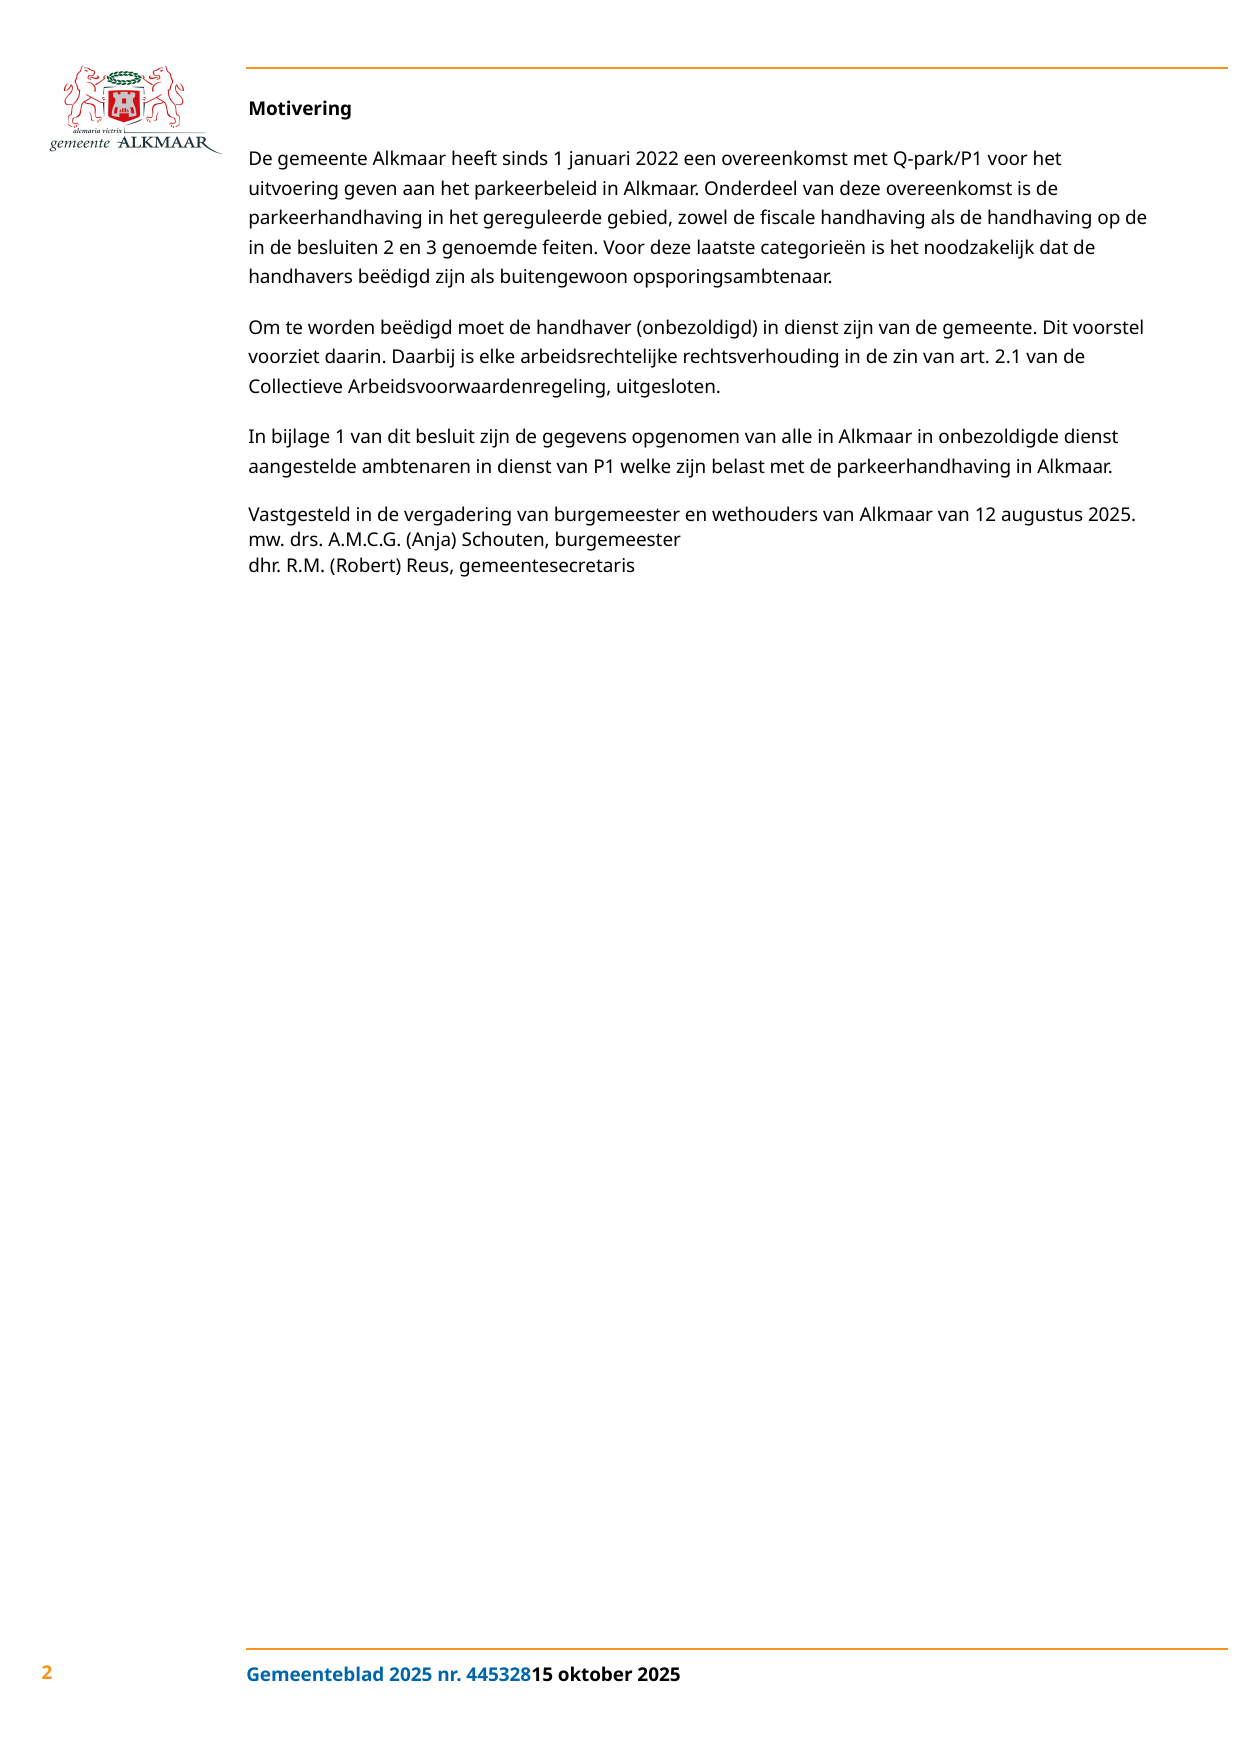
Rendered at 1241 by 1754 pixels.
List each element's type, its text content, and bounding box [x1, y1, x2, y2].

text mw. drs. A.M.C.G. (Anja) Schouten, burgemeester [248, 527, 1152, 552]
text In bijlage 1 van dit besluit zijn de gegevens opgenomen van alle in Alkmaar in onbezoldigde dienst aangestelde ambtenaren in dienst van P1 welke zijn belast met de parkeerhandhaving in Alkmaar. [248, 423, 1152, 479]
text dhr. R.M. (Robert) Reus, gemeentesecretaris [248, 552, 1152, 578]
picture [41, 47, 231, 172]
text Vastgesteld in de vergadering van burgemeester en wethouders van Alkmaar van 12 augustus 2025. [248, 501, 1152, 527]
text Motivering [248, 95, 1152, 121]
text De gemeente Alkmaar heeft sinds 1 januari 2022 een overeenkomst met Q-park/P1 voor het uitvoering geven aan het parkeerbeleid in Alkmaar. Onderdeel van deze overeenkomst is de parkeerhandhaving in het gereguleerde gebied, zowel de fiscale handhaving als de handhaving op de in de besluiten 2 en 3 genoemde feiten. Voor deze laatste categorieën is het noodzakelijk dat de handhavers beëdigd zijn als buitengewoon opsporingsambtenaar. [248, 145, 1152, 289]
text Om te worden beëdigd moet de handhaver (onbezoldigd) in dienst zijn van de gemeente. Dit voorstel voorziet daarin. Daarbij is elke arbeidsrechtelijke rechtsverhouding in de zin van art. 2.1 van de Collectieve Arbeidsvoorwaardenregeling, uitgesloten. [248, 314, 1152, 399]
